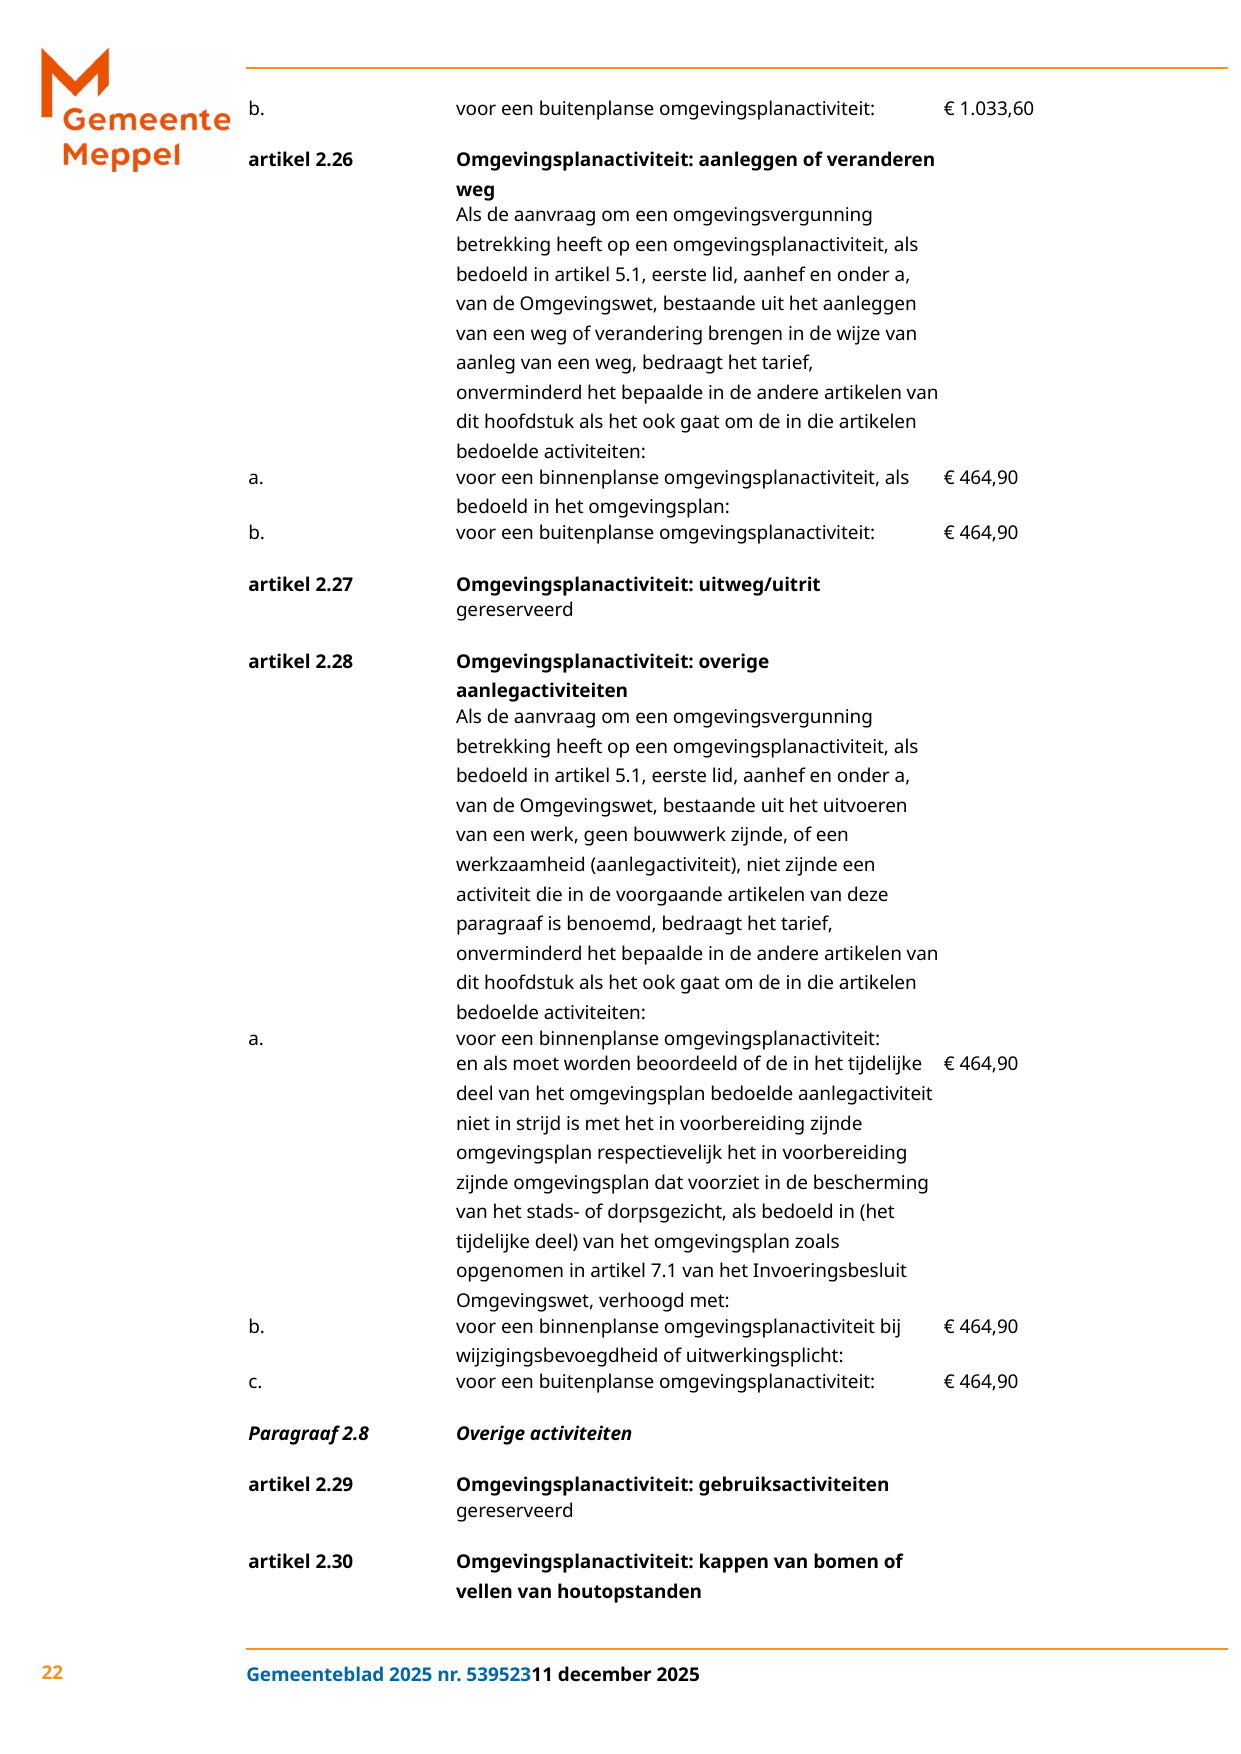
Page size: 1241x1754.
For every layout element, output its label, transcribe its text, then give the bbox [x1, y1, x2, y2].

table_cell Paragraaf 2.8 [248, 1420, 456, 1445]
table_cell [248, 1394, 456, 1420]
table_cell artikel 2.26 [248, 146, 456, 202]
table_cell [456, 1523, 944, 1548]
table_cell [944, 1471, 1152, 1497]
table_cell gereserveerd [456, 596, 944, 622]
table_cell € 1.033,60 [944, 95, 1152, 121]
table_cell Omgevingsplanactiviteit: overige aanlegactiviteiten [456, 648, 944, 703]
table_cell [944, 1025, 1152, 1051]
table_cell Omgevingsplanactiviteit: uitweg/uitrit [456, 571, 944, 596]
table_cell voor een buitenplanse omgevingsplanactiviteit: [456, 519, 944, 545]
table_cell [248, 545, 456, 571]
table_cell Als de aanvraag om een omgevingsvergunning betrekking heeft op een omgevingsplanactiviteit, als bedoeld in artikel 5.1, eerste lid, aanhef en onder a, van de Omgevingswet, bestaande uit het aanleggen van een weg of verandering brengen in de wijze van aanleg van een weg, bedraagt het tarief, onverminderd het bepaalde in de andere artikelen van dit hoofdstuk als het ook gaat om de in die artikelen bedoelde activiteiten: [456, 202, 944, 464]
table_cell € 464,90 [944, 464, 1152, 519]
table_cell [248, 1051, 456, 1313]
table_cell voor een binnenplanse omgevingsplanactiviteit: [456, 1025, 944, 1051]
table_cell [944, 1548, 1152, 1604]
table_cell voor een buitenplanse omgevingsplanactiviteit: [456, 1368, 944, 1394]
table_cell c. [248, 1368, 456, 1394]
table_cell en als moet worden beoordeeld of de in het tijdelijke deel van het omgevingsplan bedoelde aanlegactiviteit niet in strijd is met het in voorbereiding zijnde omgevingsplan respectievelijk het in voorbereiding zijnde omgevingsplan dat voorziet in de bescherming van het stads- of dorpsgezicht, als bedoeld in (het tijdelijke deel) van het omgevingsplan zoals opgenomen in artikel 7.1 van het Invoeringsbesluit Omgevingswet, verhoogd met: [456, 1051, 944, 1313]
table_cell [944, 121, 1152, 146]
table_cell [456, 545, 944, 571]
table_cell € 464,90 [944, 1368, 1152, 1394]
picture [41, 47, 231, 172]
table_cell artikel 2.29 [248, 1471, 456, 1497]
table_cell voor een buitenplanse omgevingsplanactiviteit: [456, 95, 944, 121]
table_cell Als de aanvraag om een omgevingsvergunning betrekking heeft op een omgevingsplanactiviteit, als bedoeld in artikel 5.1, eerste lid, aanhef en onder a, van de Omgevingswet, bestaande uit het uitvoeren van een werk, geen bouwwerk zijnde, of een werkzaamheid (aanlegactiviteit), niet zijnde een activiteit die in de voorgaande artikelen van deze paragraaf is benoemd, bedraagt het tarief, onverminderd het bepaalde in de andere artikelen van dit hoofdstuk als het ook gaat om de in die artikelen bedoelde activiteiten: [456, 703, 944, 1025]
table_cell a. [248, 464, 456, 519]
table_cell € 464,90 [944, 1051, 1152, 1313]
table_cell Omgevingsplanactiviteit: kappen van bomen of vellen van houtopstanden [456, 1548, 944, 1604]
table_cell [944, 545, 1152, 571]
table_cell € 464,90 [944, 519, 1152, 545]
table_cell b. [248, 1313, 456, 1368]
table_cell [456, 622, 944, 648]
table_cell Omgevingsplanactiviteit: gebruiksactiviteiten [456, 1471, 944, 1497]
table_cell Omgevingsplanactiviteit: aanleggen of veranderen weg [456, 146, 944, 202]
table_cell [248, 202, 456, 464]
table_cell gereserveerd [456, 1497, 944, 1523]
table_cell [248, 121, 456, 146]
table_cell artikel 2.30 [248, 1548, 456, 1604]
table_cell [944, 1523, 1152, 1548]
table_cell [248, 622, 456, 648]
table_cell artikel 2.28 [248, 648, 456, 703]
table_cell [944, 571, 1152, 596]
table_cell [944, 1394, 1152, 1420]
table_cell [944, 1497, 1152, 1523]
table_cell [456, 1445, 944, 1471]
table_cell Overige activiteiten [456, 1420, 944, 1445]
table_cell [944, 622, 1152, 648]
table_cell [944, 1420, 1152, 1445]
table_cell voor een binnenplanse omgevingsplanactiviteit bij wijzigingsbevoegdheid of uitwerkingsplicht: [456, 1313, 944, 1368]
table_cell a. [248, 1025, 456, 1051]
table_cell [248, 1523, 456, 1548]
table_cell [456, 121, 944, 146]
table_cell [944, 703, 1152, 1025]
table_cell [248, 596, 456, 622]
table_cell [248, 1497, 456, 1523]
table_cell [944, 146, 1152, 202]
table_cell [944, 1445, 1152, 1471]
table_cell [248, 703, 456, 1025]
table_cell [944, 648, 1152, 703]
table_cell € 464,90 [944, 1313, 1152, 1368]
table_cell artikel 2.27 [248, 571, 456, 596]
table_cell [456, 1394, 944, 1420]
table_cell b. [248, 519, 456, 545]
table_cell b. [248, 95, 456, 121]
table_cell [248, 1445, 456, 1471]
table_cell voor een binnenplanse omgevingsplanactiviteit, als bedoeld in het omgevingsplan: [456, 464, 944, 519]
table_cell [944, 596, 1152, 622]
table_cell [944, 202, 1152, 464]
